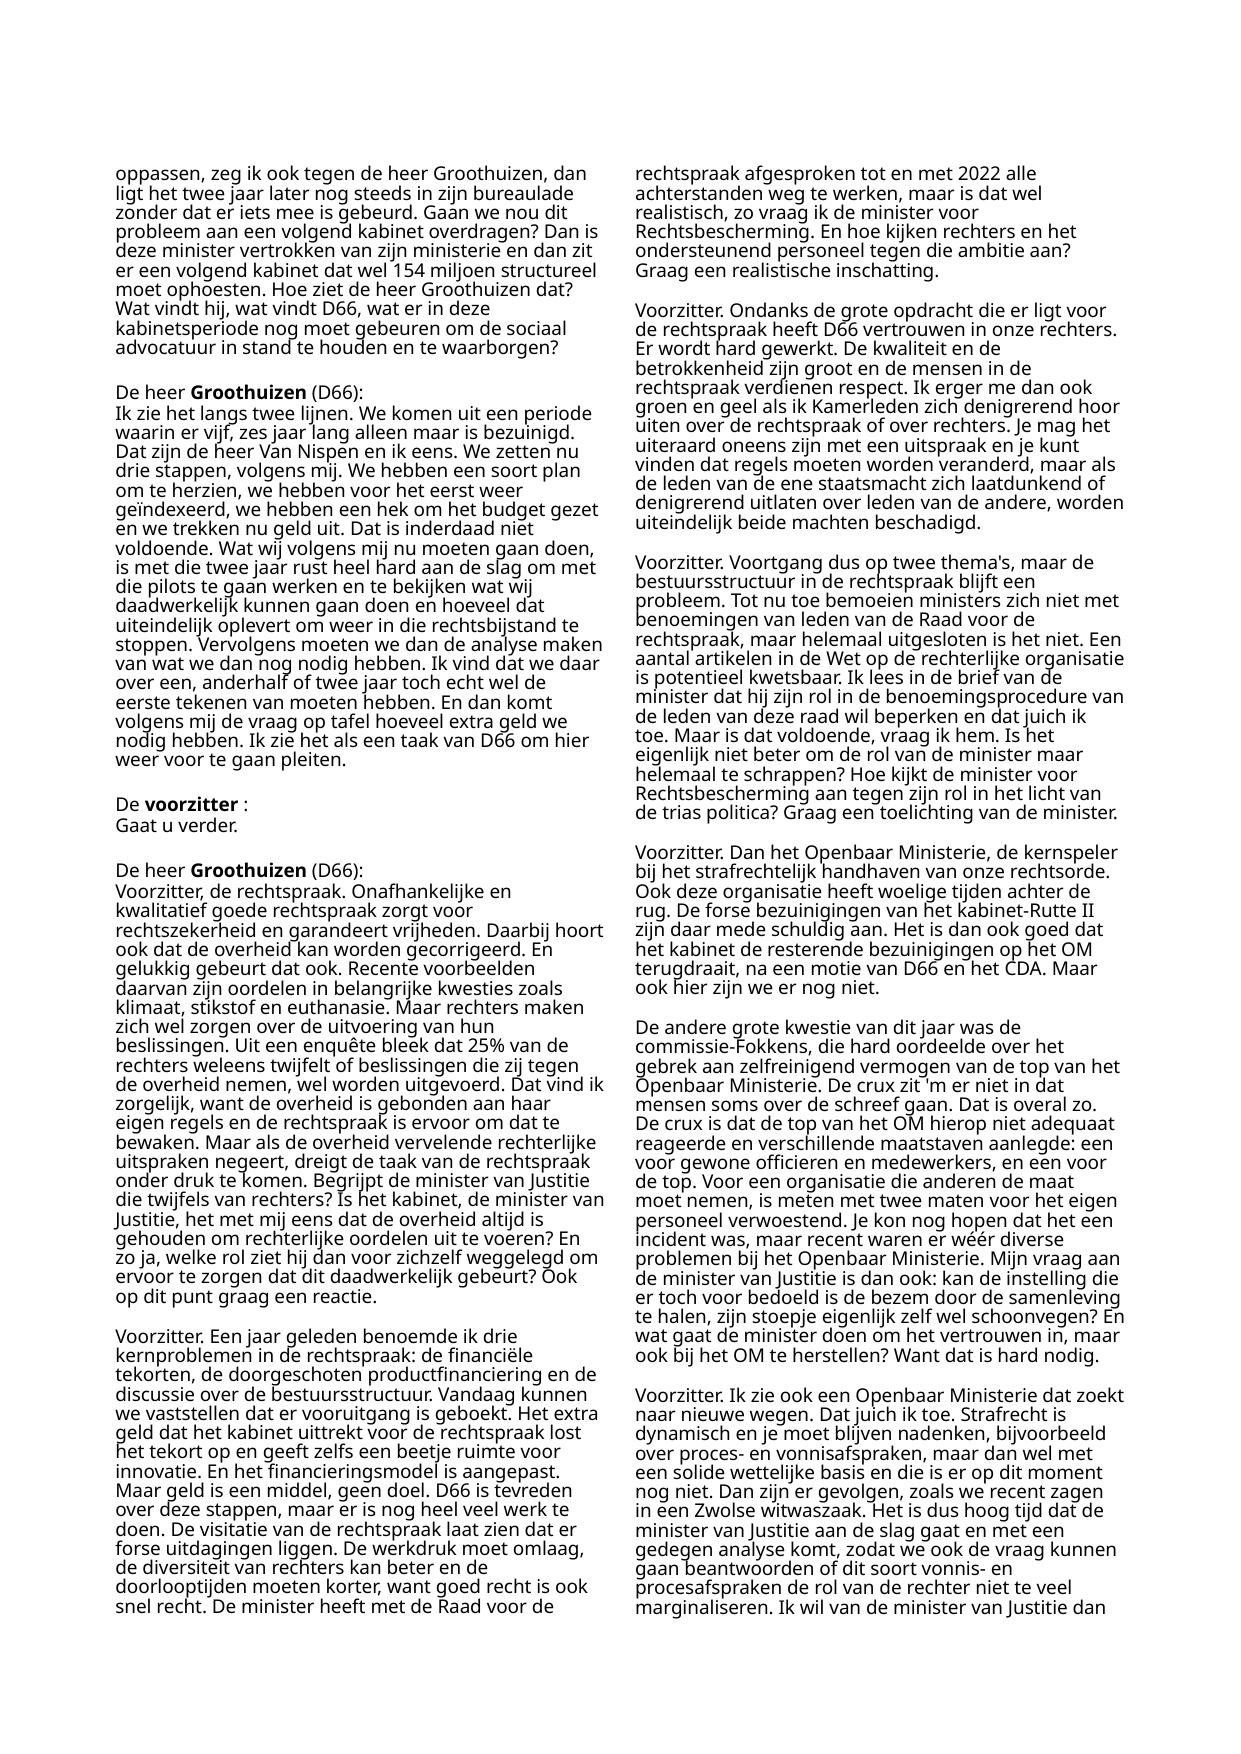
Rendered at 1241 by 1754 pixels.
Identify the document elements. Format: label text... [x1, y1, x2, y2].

text rechtspraak afgesproken tot en met 2022 alle achterstanden weg te werken, maar is dat wel realistisch, zo vraag ik de minister voor Rechtsbescherming. En hoe kijken rechters en het ondersteunend personeel tegen die ambitie aan? Graag een realistische inschatting. [635, 165, 1125, 281]
text Ik zie het langs twee lijnen. We komen uit een periode waarin er vijf, zes jaar lang alleen maar is bezuinigd. Dat zijn de heer Van Nispen en ik eens. We zetten nu drie stappen, volgens mij. We hebben een soort plan om te herzien, we hebben voor het eerst weer geïndexeerd, we hebben een hek om het budget gezet en we trekken nu geld uit. Dat is inderdaad niet voldoende. Wat wij volgens mij nu moeten gaan doen, is met die twee jaar rust heel hard aan de slag om met die pilots te gaan werken en te bekijken wat wij daadwerkelijk kunnen gaan doen en hoeveel dat uiteindelijk oplevert om weer in die rechtsbijstand te stoppen. Vervolgens moeten we dan de analyse maken van wat we dan nog nodig hebben. Ik vind dat we daar over een, anderhalf of twee jaar toch echt wel de eerste tekenen van moeten hebben. En dan komt volgens mij de vraag op tafel hoeveel extra geld we nodig hebben. Ik zie het als een taak van D66 om hier weer voor te gaan pleiten. [115, 404, 605, 771]
text Voorzitter. Dan het Openbaar Ministerie, de kernspeler bij het strafrechtelijk handhaven van onze rechtsorde. Ook deze organisatie heeft woelige tijden achter de rug. De forse bezuinigingen van het kabinet-Rutte II zijn daar mede schuldig aan. Het is dan ook goed dat het kabinet de resterende bezuinigingen op het OM terugdraait, na een motie van D66 en het CDA. Maar ook hier zijn we er nog niet. [635, 844, 1125, 998]
text De voorzitter : [115, 792, 605, 817]
text Voorzitter, de rechtspraak. Onafhankelijke en kwalitatief goede rechtspraak zorgt voor rechtszekerheid en garandeert vrijheden. Daarbij hoort ook dat de overheid kan worden gecorrigeerd. En gelukkig gebeurt dat ook. Recente voorbeelden daarvan zijn oordelen in belangrijke kwesties zoals klimaat, stikstof en euthanasie. Maar rechters maken zich wel zorgen over de uitvoering van hun beslissingen. Uit een enquête bleek dat 25% van de rechters weleens twijfelt of beslissingen die zij tegen de overheid nemen, wel worden uitgevoerd. Dat vind ik zorgelijk, want de overheid is gebonden aan haar eigen regels en de rechtspraak is ervoor om dat te bewaken. Maar als de overheid vervelende rechterlijke uitspraken negeert, dreigt de taak van de rechtspraak onder druk te komen. Begrijpt de minister van Justitie die twijfels van rechters? Is het kabinet, de minister van Justitie, het met mij eens dat de overheid altijd is gehouden om rechterlijke oordelen uit te voeren? En zo ja, welke rol ziet hij dan voor zichzelf weggelegd om ervoor te zorgen dat dit daadwerkelijk gebeurt? Ook op dit punt graag een reactie. [115, 883, 605, 1307]
text oppassen, zeg ik ook tegen de heer Groothuizen, dan ligt het twee jaar later nog steeds in zijn bureaulade zonder dat er iets mee is gebeurd. Gaan we nou dit probleem aan een volgend kabinet overdragen? Dan is deze minister vertrokken van zijn ministerie en dan zit er een volgend kabinet dat wel 154 miljoen structureel moet ophoesten. Hoe ziet de heer Groothuizen dat? Wat vindt hij, wat vindt D66, wat er in deze kabinetsperiode nog moet gebeuren om de sociaal advocatuur in stand te houden en te waarborgen? [115, 165, 605, 358]
text Voorzitter. Een jaar geleden benoemde ik drie kernproblemen in de rechtspraak: de financiële tekorten, de doorgeschoten productfinanciering en de discussie over de bestuursstructuur. Vandaag kunnen we vaststellen dat er vooruitgang is geboekt. Het extra geld dat het kabinet uittrekt voor de rechtspraak lost het tekort op en geeft zelfs een beetje ruimte voor innovatie. En het financieringsmodel is aangepast. Maar geld is een middel, geen doel. D66 is tevreden over deze stappen, maar er is nog heel veel werk te doen. De visitatie van de rechtspraak laat zien dat er forse uitdagingen liggen. De werkdruk moet omlaag, de diversiteit van rechters kan beter en de doorlooptijden moeten korter, want goed recht is ook snel recht. De minister heeft met de Raad voor de [115, 1328, 605, 1617]
text Voorzitter. Voortgang dus op twee thema's, maar de bestuursstructuur in de rechtspraak blijft een probleem. Tot nu toe bemoeien ministers zich niet met benoemingen van leden van de Raad voor de rechtspraak, maar helemaal uitgesloten is het niet. Een aantal artikelen in de Wet op de rechterlijke organisatie is potentieel kwetsbaar. Ik lees in de brief van de minister dat hij zijn rol in de benoemingsprocedure van de leden van deze raad wil beperken en dat juich ik toe. Maar is dat voldoende, vraag ik hem. Is het eigenlijk niet beter om de rol van de minister maar helemaal te schrappen? Hoe kijkt de minister voor Rechtsbescherming aan tegen zijn rol in het licht van de trias politica? Graag een toelichting van de minister. [635, 554, 1125, 823]
text De andere grote kwestie van dit jaar was de commissie-Fokkens, die hard oordeelde over het gebrek aan zelfreinigend vermogen van de top van het Openbaar Ministerie. De crux zit 'm er niet in dat mensen soms over de schreef gaan. Dat is overal zo. De crux is dat de top van het OM hierop niet adequaat reageerde en verschillende maatstaven aanlegde: een voor gewone officieren en medewerkers, en een voor de top. Voor een organisatie die anderen de maat moet nemen, is meten met twee maten voor het eigen personeel verwoestend. Je kon nog hopen dat het een incident was, maar recent waren er wéér diverse problemen bij het Openbaar Ministerie. Mijn vraag aan de minister van Justitie is dan ook: kan de instelling die er toch voor bedoeld is de bezem door de samenleving te halen, zijn stoepje eigenlijk zelf wel schoonvegen? En wat gaat de minister doen om het vertrouwen in, maar ook bij het OM te herstellen? Want dat is hard nodig. [635, 1019, 1125, 1366]
text Gaat u verder. [115, 817, 605, 837]
text Voorzitter. Ondanks de grote opdracht die er ligt voor de rechtspraak heeft D66 vertrouwen in onze rechters. Er wordt hard gewerkt. De kwaliteit en de betrokkenheid zijn groot en de mensen in de rechtspraak verdienen respect. Ik erger me dan ook groen en geel als ik Kamerleden zich denigrerend hoor uiten over de rechtspraak of over rechters. Je mag het uiteraard oneens zijn met een uitspraak en je kunt vinden dat regels moeten worden veranderd, maar als de leden van de ene staatsmacht zich laatdunkend of denigrerend uitlaten over leden van de andere, worden uiteindelijk beide machten beschadigd. [635, 302, 1125, 533]
text De heer Groothuizen (D66): [115, 379, 605, 404]
text De heer Groothuizen (D66): [115, 857, 605, 883]
text Voorzitter. Ik zie ook een Openbaar Ministerie dat zoekt naar nieuwe wegen. Dat juich ik toe. Strafrecht is dynamisch en je moet blijven nadenken, bijvoorbeeld over proces- en vonnisafspraken, maar dan wel met een solide wettelijke basis en die is er op dit moment nog niet. Dan zijn er gevolgen, zoals we recent zagen in een Zwolse witwaszaak. Het is dus hoog tijd dat de minister van Justitie aan de slag gaat en met een gedegen analyse komt, zodat we ook de vraag kunnen gaan beantwoorden of dit soort vonnis- en procesafspraken de rol van de rechter niet te veel marginaliseren. Ik wil van de minister van Justitie dan [635, 1387, 1125, 1618]
